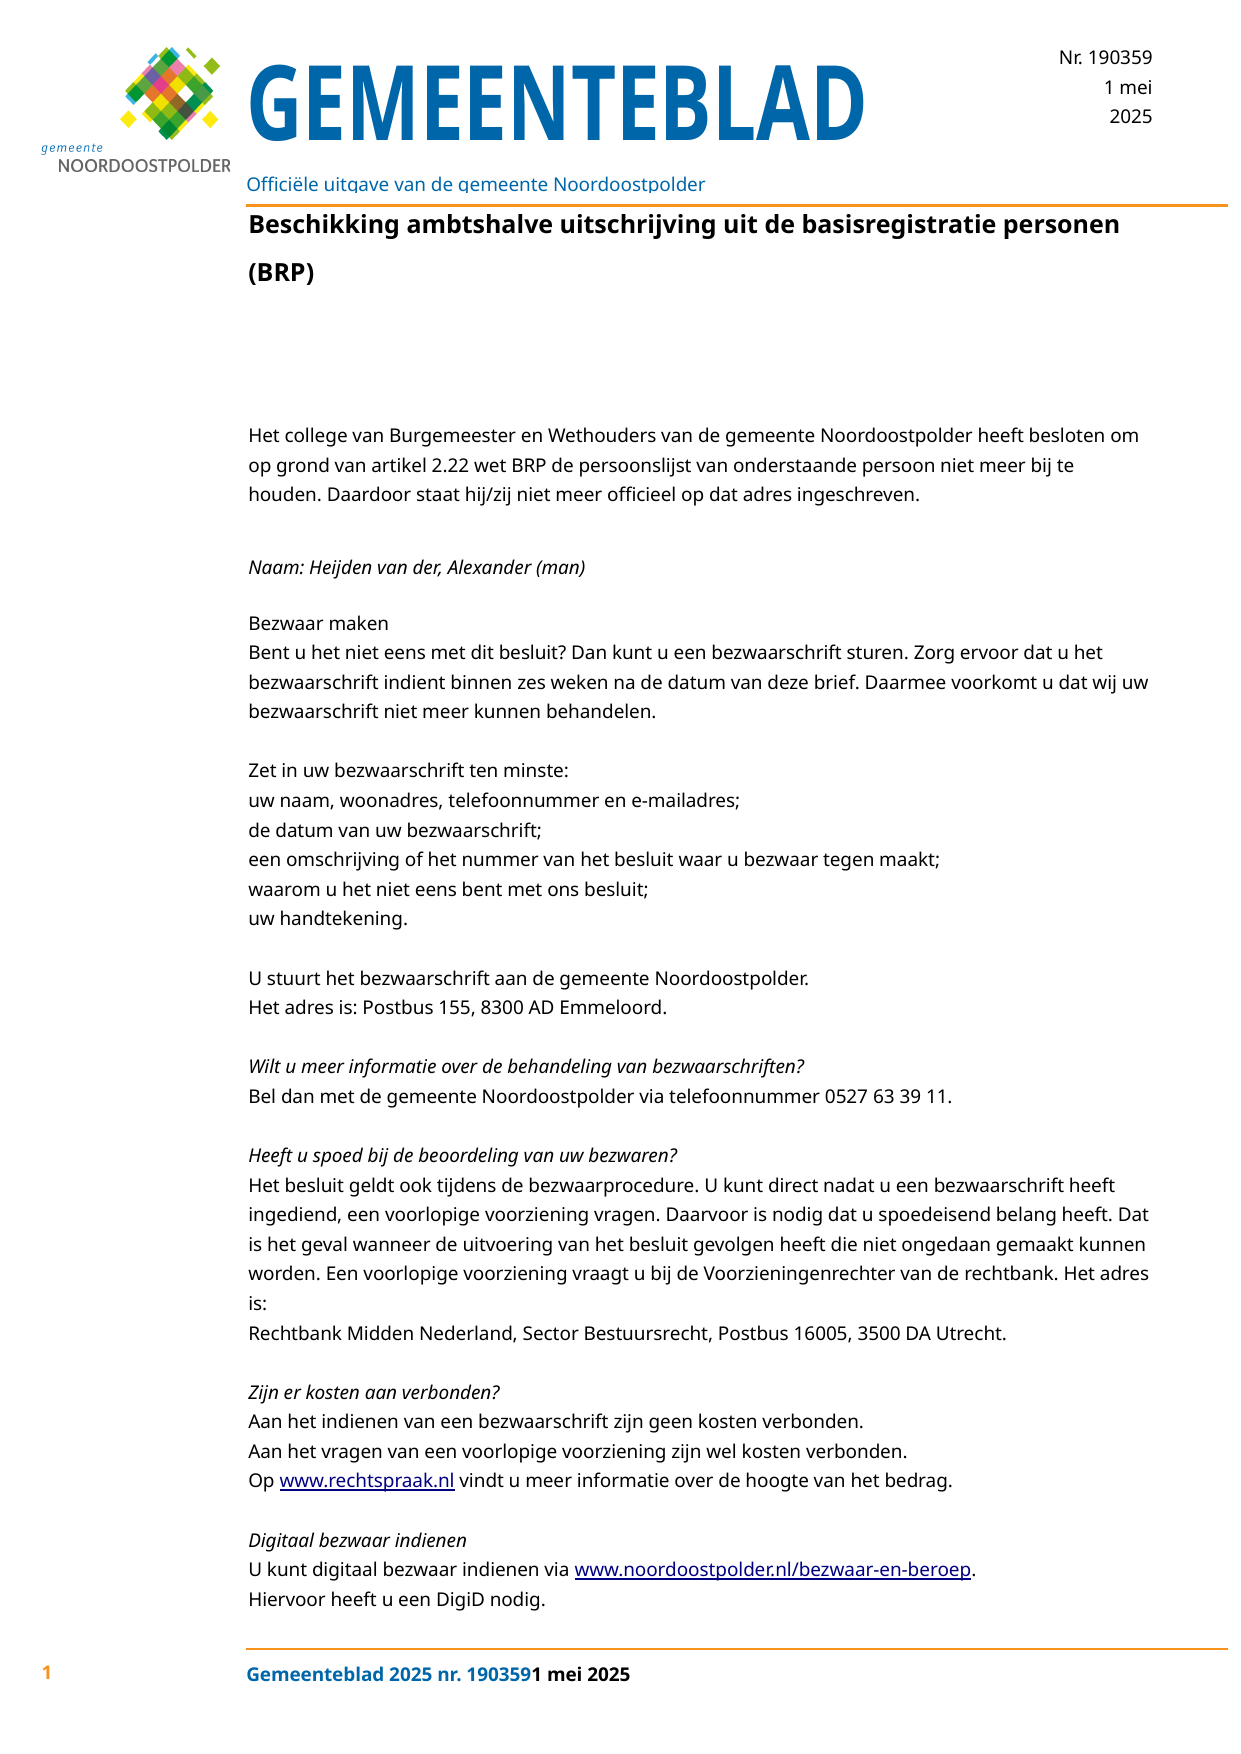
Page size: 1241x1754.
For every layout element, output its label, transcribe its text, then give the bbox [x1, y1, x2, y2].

text Zijn er kosten aan verbonden? [248, 1379, 1152, 1404]
text Wilt u meer informatie over de behandeling van bezwaarschriften? [248, 1053, 1152, 1079]
text U stuurt het bezwaarschrift aan de gemeente Noordoostpolder. [248, 965, 1152, 990]
text een omschrijving of het nummer van het besluit waar u bezwaar tegen maakt; [248, 846, 1152, 872]
text Bent u het niet eens met dit besluit? Dan kunt u een bezwaarschrift sturen. Zorg ervoor dat u het bezwaarschrift indient binnen zes weken na de datum van deze brief. Daarmee voorkomt u dat wij uw bezwaarschrift niet meer kunnen behandelen. [248, 639, 1152, 724]
text Zet in uw bezwaarschrift ten minste: [248, 758, 1152, 783]
text Het adres is: Postbus 155, 8300 AD Emmeloord. [248, 994, 1152, 1020]
text U kunt digitaal bezwaar indienen via www.noordoostpolder.nl/bezwaar-en-beroep. [248, 1556, 1152, 1582]
text Digitaal bezwaar indienen [248, 1527, 1152, 1552]
text waarom u het niet eens bent met ons besluit; [248, 876, 1152, 902]
text Bel dan met de gemeente Noordoostpolder via telefoonnummer 0527 63 39 11. [248, 1083, 1152, 1109]
text de datum van uw bezwaarschrift; [248, 817, 1152, 842]
text Beschikking ambtshalve uitschrijving uit de basisregistratie personen (BRP) [248, 207, 1152, 288]
text Aan het vragen van een voorlopige voorziening zijn wel kosten verbonden. [248, 1438, 1152, 1464]
text Heeft u spoed bij de beoordeling van uw bezwaren? [248, 1142, 1152, 1168]
text Op www.rechtspraak.nl vindt u meer informatie over de hoogte van het bedrag. [248, 1468, 1152, 1493]
text Hiervoor heeft u een DigiD nodig. [248, 1586, 1152, 1612]
text Rechtbank Midden Nederland, Sector Bestuursrecht, Postbus 16005, 3500 DA Utrecht. [248, 1320, 1152, 1345]
text Aan het indienen van een bezwaarschrift zijn geen kosten verbonden. [248, 1408, 1152, 1434]
picture [41, 47, 231, 172]
text uw naam, woonadres, telefoonnummer en e-mailadres; [248, 787, 1152, 813]
text Het college van Burgemeester en Wethouders van de gemeente Noordoostpolder heeft besloten om op grond van artikel 2.22 wet BRP de persoonslijst van onderstaande persoon niet meer bij te houden. Daardoor staat hij/zij niet meer officieel op dat adres ingeschreven. [248, 422, 1152, 507]
text Het besluit geldt ook tijdens de bezwaarprocedure. U kunt direct nadat u een bezwaarschrift heeft ingediend, een voorlopige voorziening vragen. Daarvoor is nodig dat u spoedeisend belang heeft. Dat is het geval wanneer de uitvoering van het besluit gevolgen heeft die niet ongedaan gemaakt kunnen worden. Een voorlopige voorziening vraagt u bij de Voorzieningenrechter van de rechtbank. Het adres is: [248, 1172, 1152, 1316]
text Naam: Heijden van der, Alexander (man) [248, 554, 1152, 580]
text Bezwaar maken [248, 610, 1152, 635]
text uw handtekening. [248, 906, 1152, 931]
